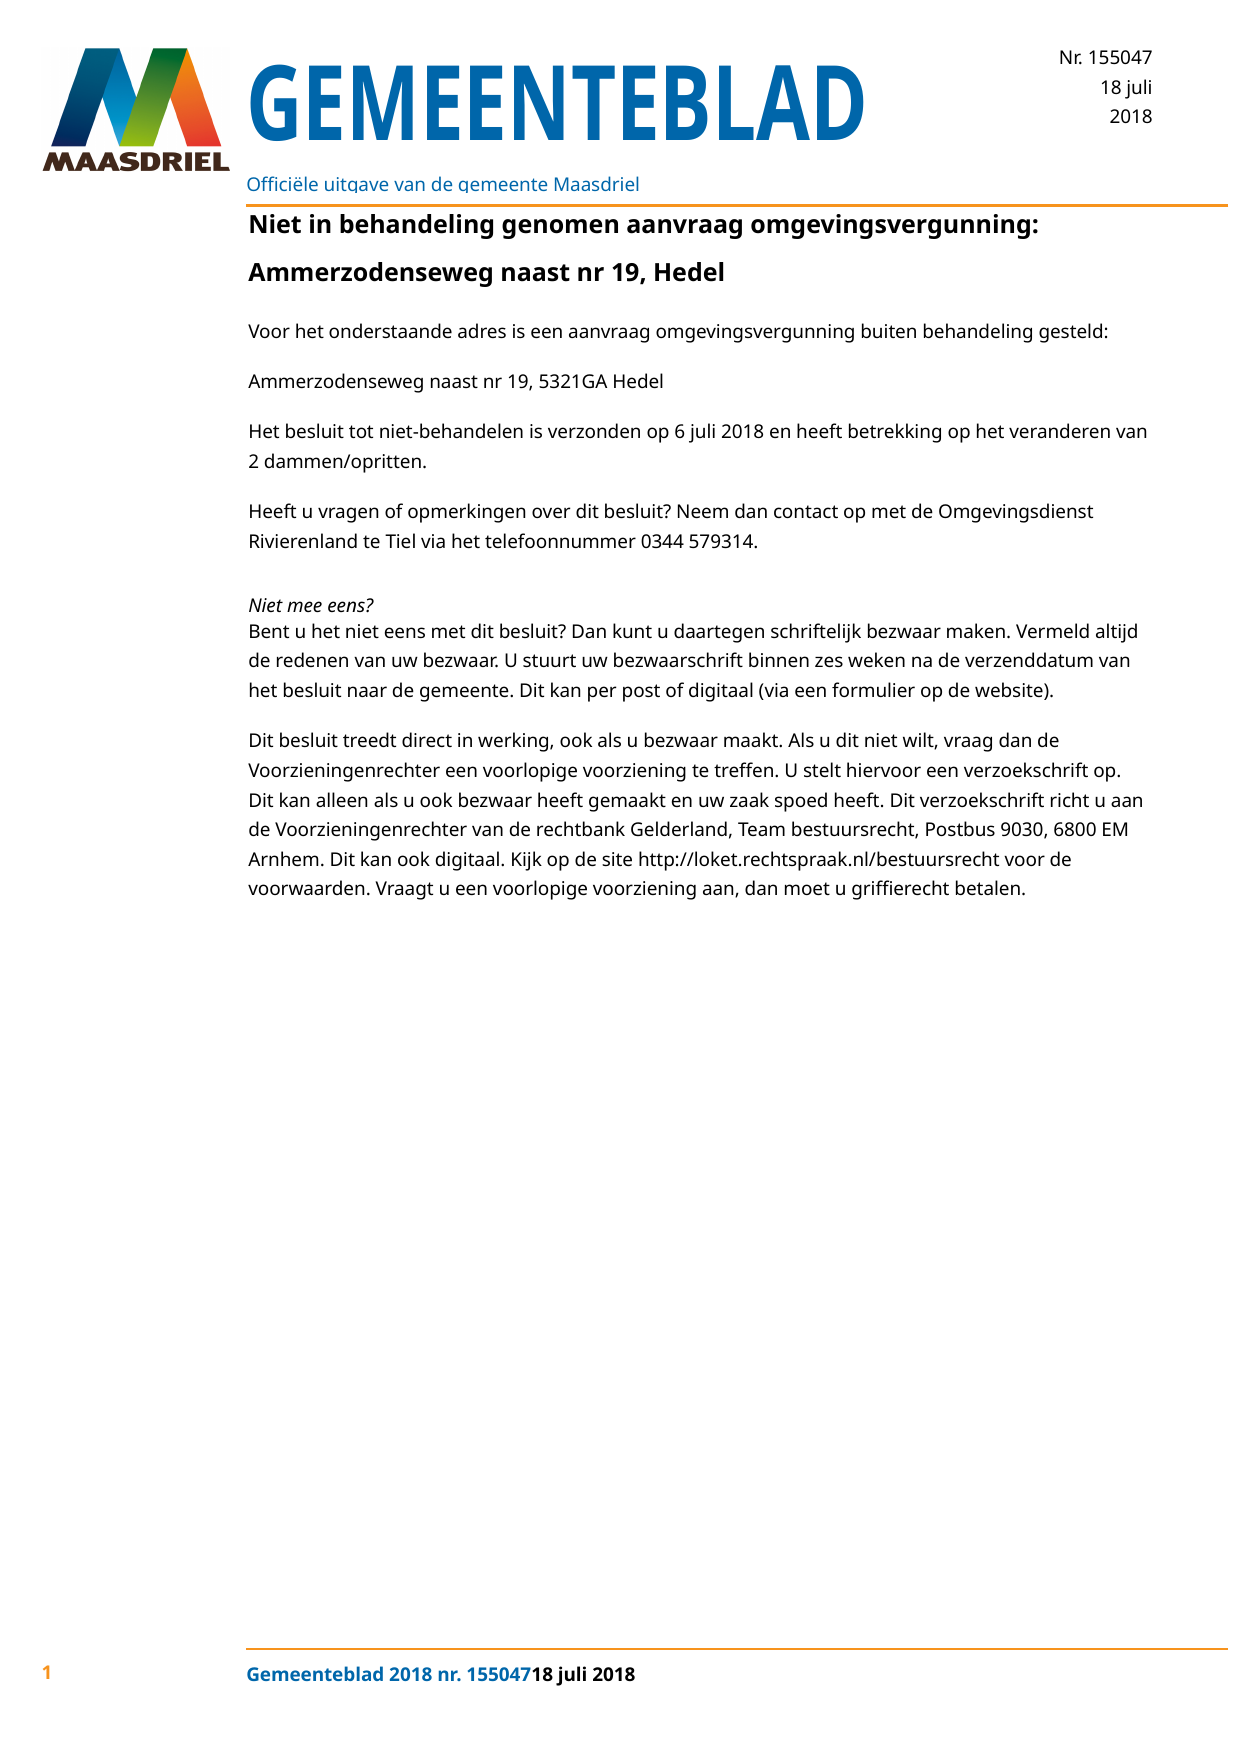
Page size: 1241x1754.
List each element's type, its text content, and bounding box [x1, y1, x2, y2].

text Voor het onderstaande adres is een aanvraag omgevingsvergunning buiten behandeling gesteld: [248, 318, 1152, 344]
text Heeft u vragen of opmerkingen over dit besluit? Neem dan contact op met de Omgevingsdienst Rivierenland te Tiel via het telefoonnummer 0344 579314. [248, 499, 1152, 554]
text Ammerzodenseweg naast nr 19, 5321GA Hedel [248, 368, 1152, 394]
text Dit besluit treedt direct in werking, ook als u bezwaar maakt. Als u dit niet wilt, vraag dan de Voorzieningenrechter een voorlopige voorziening te treffen. U stelt hiervoor een verzoekschrift op. Dit kan alleen als u ook bezwaar heeft gemaakt en uw zaak spoed heeft. Dit verzoekschrift richt u aan de Voorzieningenrechter van de rechtbank Gelderland, Team bestuursrecht, Postbus 9030, 6800 EM Arnhem. Dit kan ook digitaal. Kijk op de site http://loket.rechtspraak.nl/bestuursrecht voor de voorwaarden. Vraagt u een voorlopige voorziening aan, dan moet u griffierecht betalen. [248, 728, 1152, 901]
picture [41, 47, 231, 172]
text Niet in behandeling genomen aanvraag omgevingsvergunning: Ammerzodenseweg naast nr 19, Hedel [248, 207, 1152, 288]
text Bent u het niet eens met dit besluit? Dan kunt u daartegen schriftelijk bezwaar maken. Vermeld altijd de redenen van uw bezwaar. U stuurt uw bezwaarschrift binnen zes weken na de verzenddatum van het besluit naar de gemeente. Dit kan per post of digitaal (via een formulier op de website). [248, 618, 1152, 703]
text Het besluit tot niet-behandelen is verzonden op 6 juli 2018 en heeft betrekking op het veranderen van 2 dammen/opritten. [248, 419, 1152, 474]
text Niet mee eens? [248, 592, 1152, 618]
